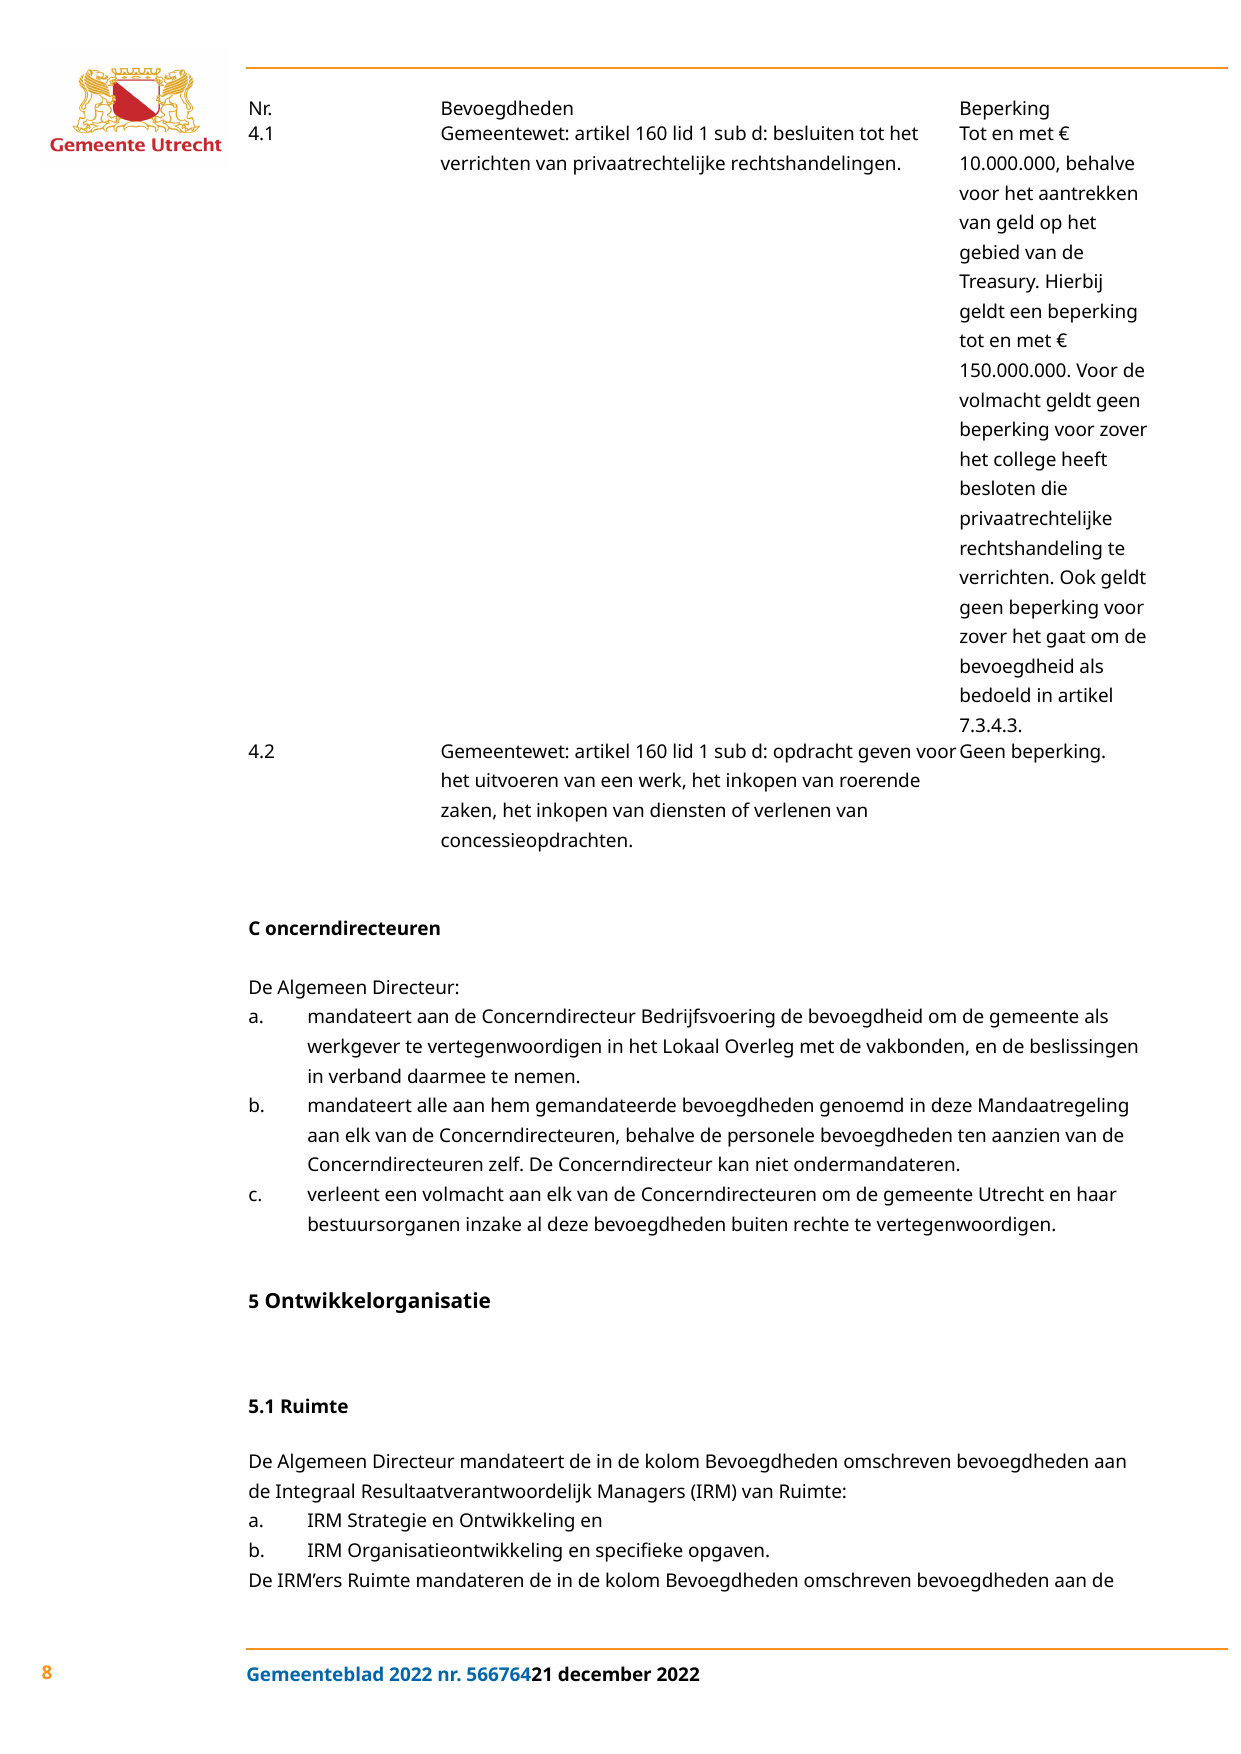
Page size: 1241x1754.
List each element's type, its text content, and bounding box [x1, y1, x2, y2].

table_cell Gemeentewet: artikel 160 lid 1 sub d: besluiten tot het verrichten van privaatrechtelijke rechtshandelingen. [440, 121, 959, 738]
table_cell Gemeentewet: artikel 160 lid 1 sub d: opdracht geven voor het uitvoeren van een werk, het inkopen van roerende zaken, het inkopen van diensten of verlenen van concessieopdrachten. [440, 738, 959, 852]
text De Algemeen Directeur: [248, 974, 1152, 1000]
text 5.1 Ruimte [248, 1393, 1152, 1419]
list IRM Organisatieontwikkeling en specifieke opgaven. [248, 1537, 1152, 1563]
text C oncerndirecteuren [248, 915, 1152, 941]
text De Algemeen Directeur mandateert de in de kolom Bevoegdheden omschreven bevoegdheden aan de Integraal Resultaatverantwoordelijk Managers (IRM) van Ruimte: [248, 1448, 1152, 1504]
table_header Nr. [248, 95, 440, 121]
picture [41, 47, 231, 172]
list verleent een volmacht aan elk van de Concerndirecteuren om de gemeente Utrecht en haar bestuursorganen inzake al deze bevoegdheden buiten rechte te vertegenwoordigen. [248, 1181, 1152, 1236]
list IRM Strategie en Ontwikkeling en [248, 1508, 1152, 1533]
table_cell 4.1 [248, 121, 440, 738]
text 5 Ontwikkelorganisatie [248, 1286, 1152, 1314]
text De IRM’ers Ruimte mandateren de in de kolom Bevoegdheden omschreven bevoegdheden aan de [248, 1567, 1152, 1593]
table_header Beperking [959, 95, 1152, 121]
table_cell Tot en met € 10.000.000, behalve voor het aantrekken van geld op het gebied van de Treasury. Hierbij geldt een beperking tot en met € 150.000.000. Voor de volmacht geldt geen beperking voor zover het college heeft besloten die privaatrechtelijke rechtshandeling te verrichten. Ook geldt geen beperking voor zover het gaat om de bevoegdheid als bedoeld in artikel 7.3.4.3. [959, 121, 1152, 738]
table_header Bevoegdheden [440, 95, 959, 121]
list mandateert alle aan hem gemandateerde bevoegdheden genoemd in deze Mandaatregeling aan elk van de Concerndirecteuren, behalve de personele bevoegdheden ten aanzien van de Concerndirecteuren zelf. De Concerndirecteur kan niet ondermandateren. [248, 1092, 1152, 1177]
table_cell Geen beperking. [959, 738, 1152, 852]
list mandateert aan de Concerndirecteur Bedrijfsvoering de bevoegdheid om de gemeente als werkgever te vertegenwoordigen in het Lokaal Overleg met de vakbonden, en de beslissingen in verband daarmee te nemen. [248, 1004, 1152, 1088]
table_cell 4.2 [248, 738, 440, 852]
